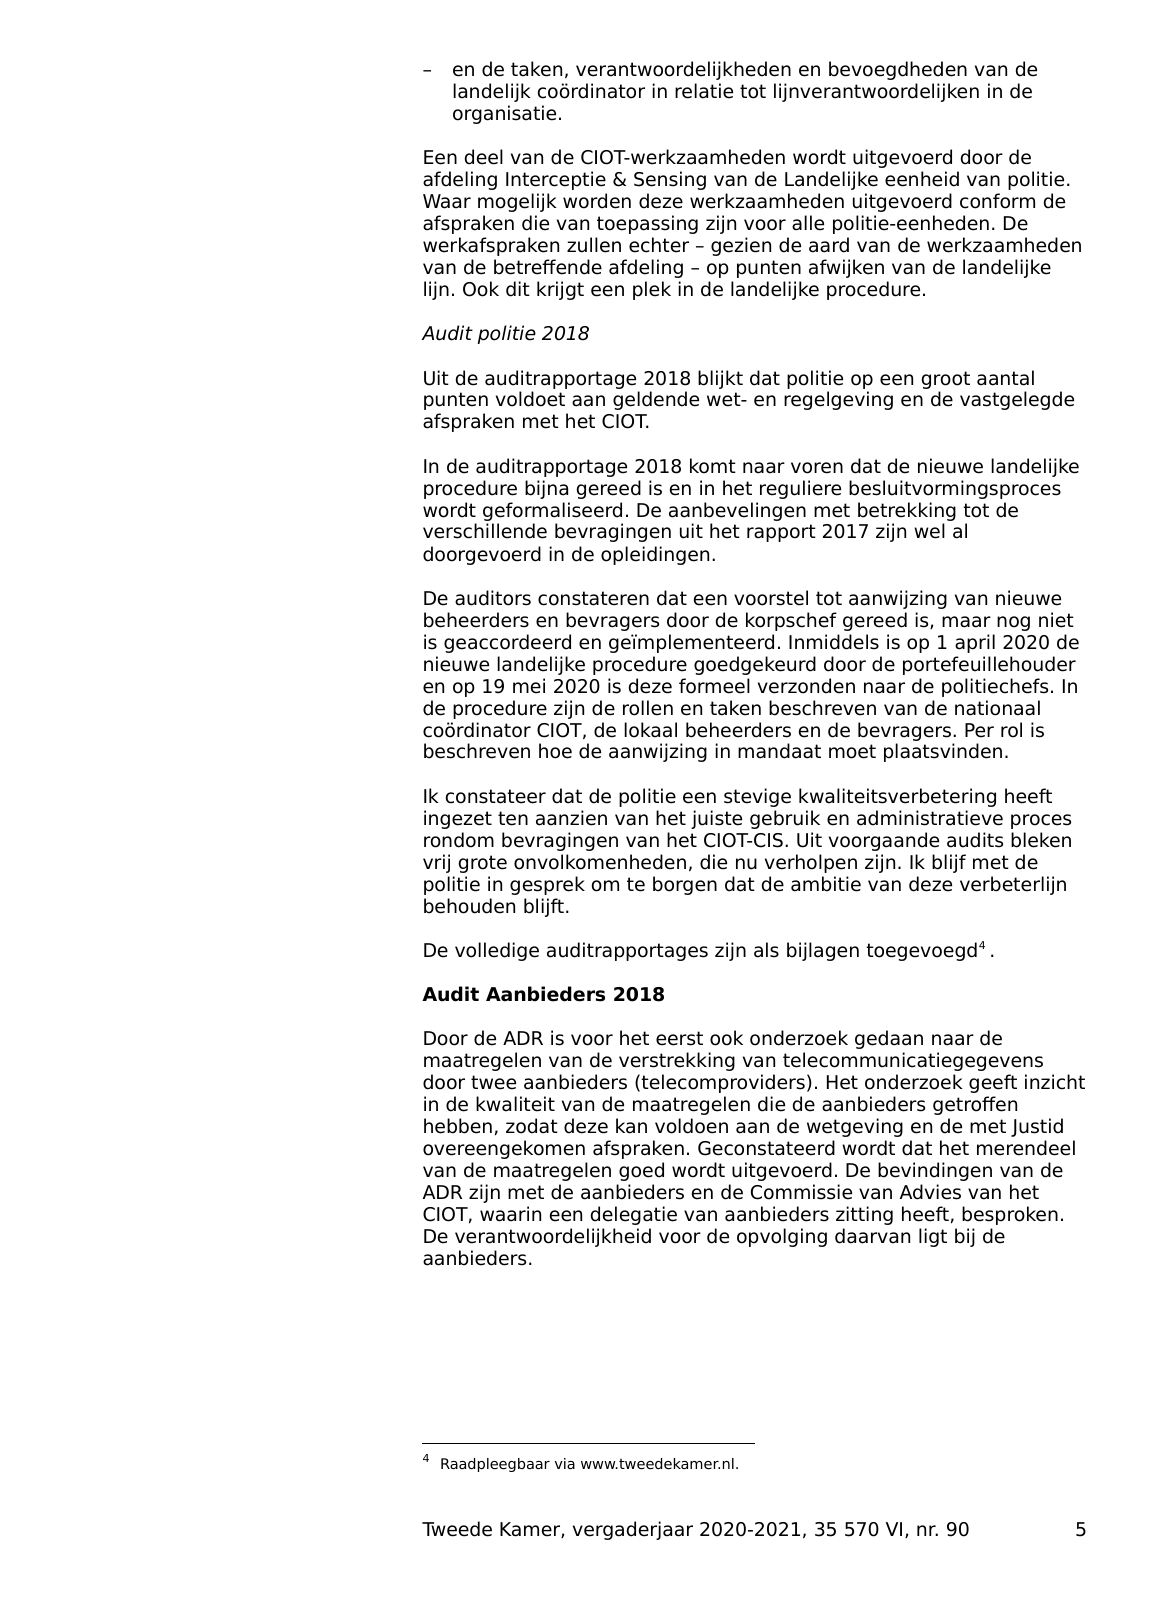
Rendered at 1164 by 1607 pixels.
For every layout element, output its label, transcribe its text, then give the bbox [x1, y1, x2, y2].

text De volledige auditrapportages zijn als bijlagen toegevoegd. [422, 940, 1087, 962]
text Uit de auditrapportage 2018 blijkt dat politie op een groot aantal punten voldoet aan geldende wet- en regelgeving en de vastgelegde afspraken met het CIOT. [422, 367, 1087, 433]
text Een deel van de CIOT-werkzaamheden wordt uitgevoerd door de afdeling Interceptie & Sensing van de Landelijke eenheid van politie. Waar mogelijk worden deze werkzaamheden uitgevoerd conform de afspraken die van toepassing zijn voor alle politie-eenheden. De werkafspraken zullen echter – gezien de aard van de werkzaamheden van de betreffende afdeling – op punten afwijken van de landelijke lijn. Ook dit krijgt een plek in de landelijke procedure. [422, 147, 1087, 301]
subtitle Audit Aanbieders 2018 [422, 984, 1087, 1006]
text Ik constateer dat de politie een stevige kwaliteitsverbetering heeft ingezet ten aanzien van het juiste gebruik en administratieve proces rondom bevragingen van het CIOT-CIS. Uit voorgaande audits bleken vrij grote onvolkomenheden, die nu verholpen zijn. Ik blijf met de politie in gesprek om te borgen dat de ambitie van deze verbeterlijn behouden blijft. [422, 786, 1087, 917]
text Raadpleegbaar via www.tweedekamer.nl. [422, 1452, 1087, 1474]
text In de auditrapportage 2018 komt naar voren dat de nieuwe landelijke procedure bijna gereed is en in het reguliere besluitvormingsproces wordt geformaliseerd. De aanbevelingen met betrekking tot de verschillende bevragingen uit het rapport 2017 zijn wel al doorgevoerd in de opleidingen. [422, 456, 1087, 565]
text De auditors constateren dat een voorstel tot aanwijzing van nieuwe beheerders en bevragers door de korpschef gereed is, maar nog niet is geaccordeerd en geïmplementeerd. Inmiddels is op 1 april 2020 de nieuwe landelijke procedure goedgekeurd door de portefeuillehouder en op 19 mei 2020 is deze formeel verzonden naar de politiechefs. In de procedure zijn de rollen en taken beschreven van de nationaal coördinator CIOT, de lokaal beheerders en de bevragers. Per rol is beschreven hoe de aanwijzing in mandaat moet plaatsvinden. [422, 588, 1087, 763]
text Door de ADR is voor het eerst ook onderzoek gedaan naar de maatregelen van de verstrekking van telecommunicatiegegevens door twee aanbieders (telecomproviders). Het onderzoek geeft inzicht in de kwaliteit van de maatregelen die de aanbieders getroffen hebben, zodat deze kan voldoen aan de wetgeving en de met Justid overeengekomen afspraken. Geconstateerd wordt dat het merendeel van de maatregelen goed wordt uitgevoerd. De bevindingen van de ADR zijn met de aanbieders en de Commissie van Advies van het CIOT, waarin een delegatie van aanbieders zitting heeft, besproken. De verantwoordelijkheid voor de opvolging daarvan ligt bij de aanbieders. [422, 1028, 1087, 1270]
subtitle Audit politie 2018 [422, 323, 1087, 345]
text – en de taken, verantwoordelijkheden en bevoegdheden van de landelijk coördinator in relatie tot lijnverantwoordelijken in de organisatie. [422, 59, 1087, 125]
